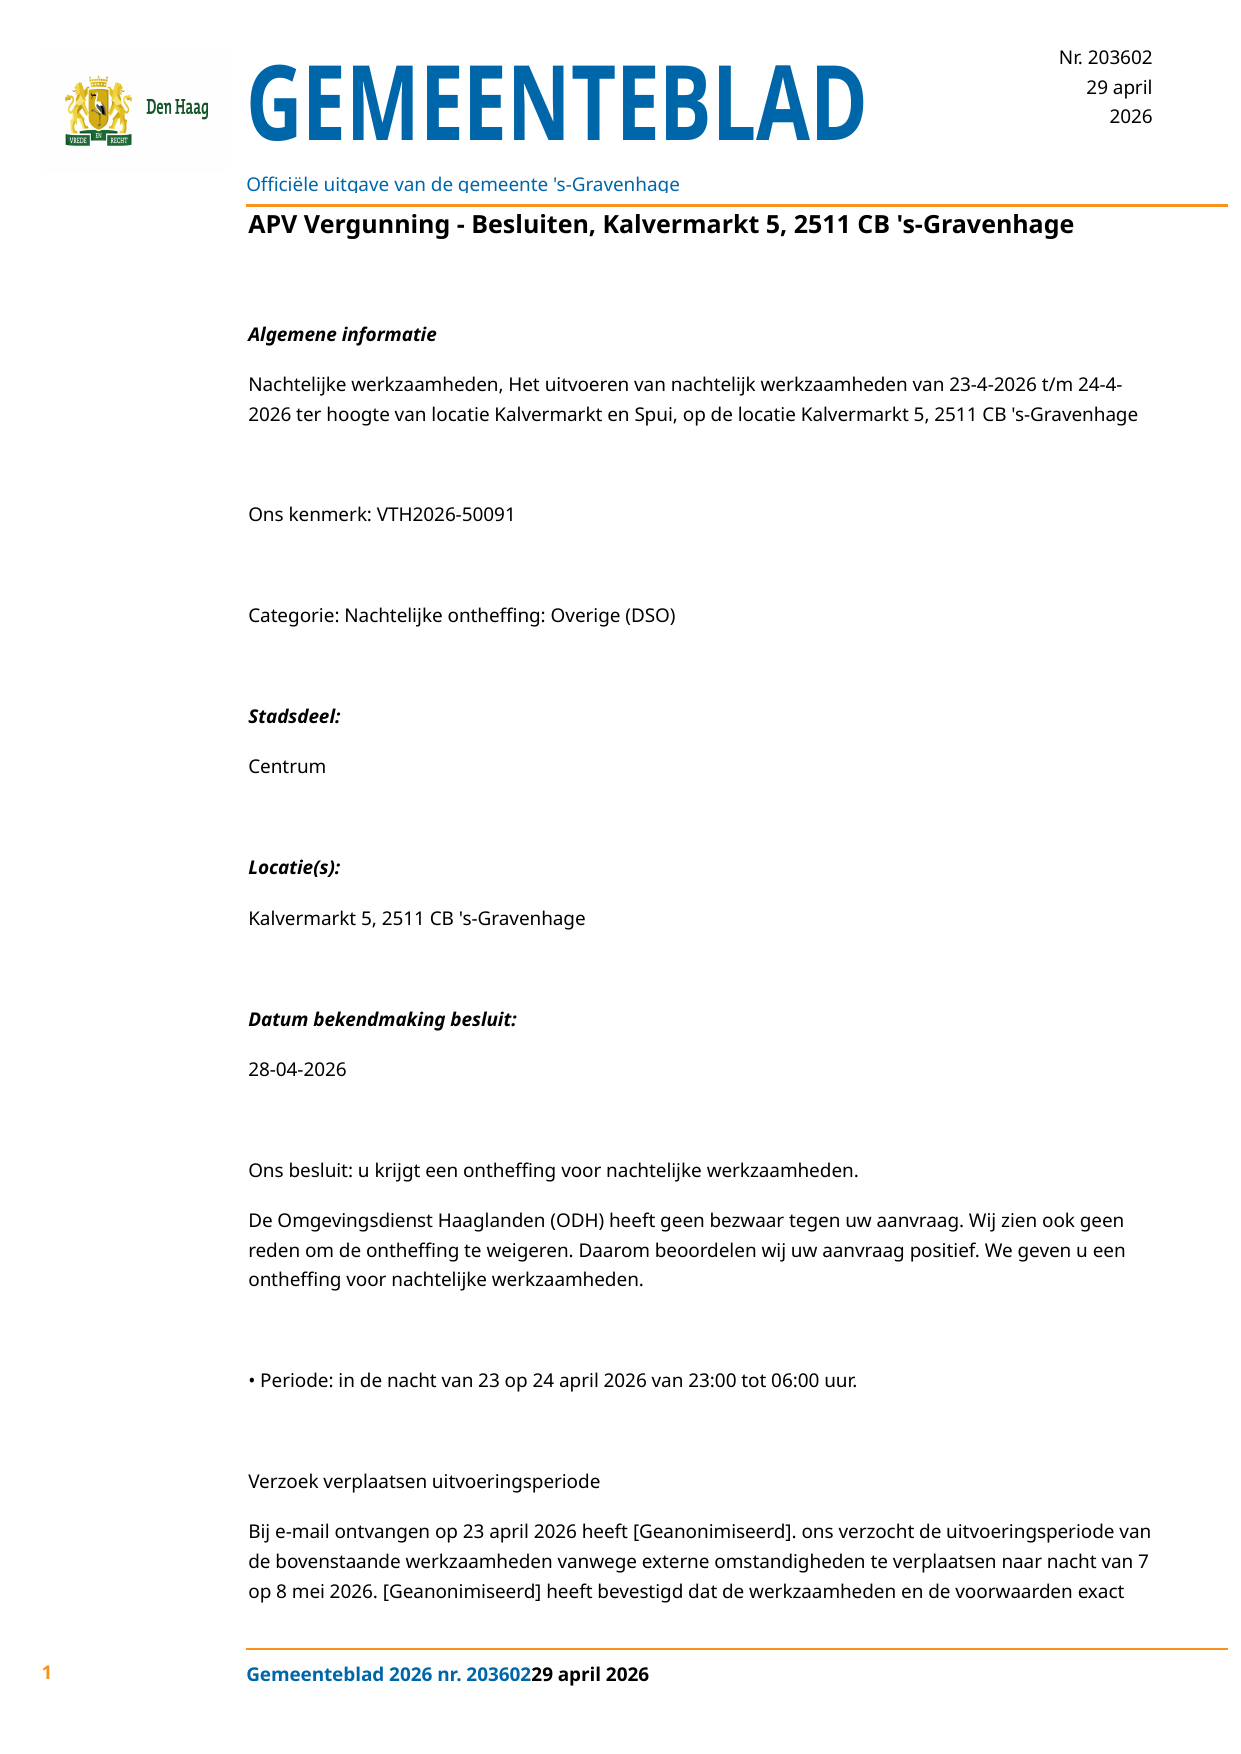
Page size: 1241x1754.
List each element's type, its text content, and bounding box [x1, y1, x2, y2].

text 28-04-2026 [248, 1056, 1152, 1082]
text APV Vergunning - Besluiten, Kalvermarkt 5, 2511 CB 's-Gravenhage [248, 207, 1152, 241]
text Centrum [248, 754, 1152, 779]
text Bij e-mail ontvangen op 23 april 2026 heeft [Geanonimiseerd]. ons verzocht de uitvoeringsperiode van de bovenstaande werkzaamheden vanwege externe omstandigheden te verplaatsen naar nacht van 7 op 8 mei 2026. [Geanonimiseerd] heeft bevestigd dat de werkzaamheden en de voorwaarden exact [248, 1519, 1152, 1603]
text Stadsdeel: [248, 703, 1152, 729]
text Verzoek verplaatsen uitvoeringsperiode [248, 1468, 1152, 1494]
text Ons kenmerk: VTH2026-50091 [248, 502, 1152, 527]
text Ons besluit: u krijgt een ontheffing voor nachtelijke werkzaamheden. [248, 1157, 1152, 1183]
text Nachtelijke werkzaamheden, Het uitvoeren van nachtelijk werkzaamheden van 23-4-2026 t/m 24-4-2026 ter hoogte van locatie Kalvermarkt en Spui, op de locatie Kalvermarkt 5, 2511 CB 's-Gravenhage [248, 371, 1152, 426]
text Algemene informatie [248, 321, 1152, 346]
text • Periode: in de nacht van 23 op 24 april 2026 van 23:00 tot 06:00 uur. [248, 1367, 1152, 1393]
text De Omgevingsdienst Haaglanden (ODH) heeft geen bezwaar tegen uw aanvraag. Wij zien ook geen reden om de ontheffing te weigeren. Daarom beoordelen wij uw aanvraag positief. We geven u een ontheffing voor nachtelijke werkzaamheden. [248, 1207, 1152, 1292]
text Locatie(s): [248, 854, 1152, 880]
picture [41, 47, 231, 172]
text Kalvermarkt 5, 2511 CB 's-Gravenhage [248, 905, 1152, 931]
text Categorie: Nachtelijke ontheffing: Overige (DSO) [248, 602, 1152, 628]
text Datum bekendmaking besluit: [248, 1006, 1152, 1031]
